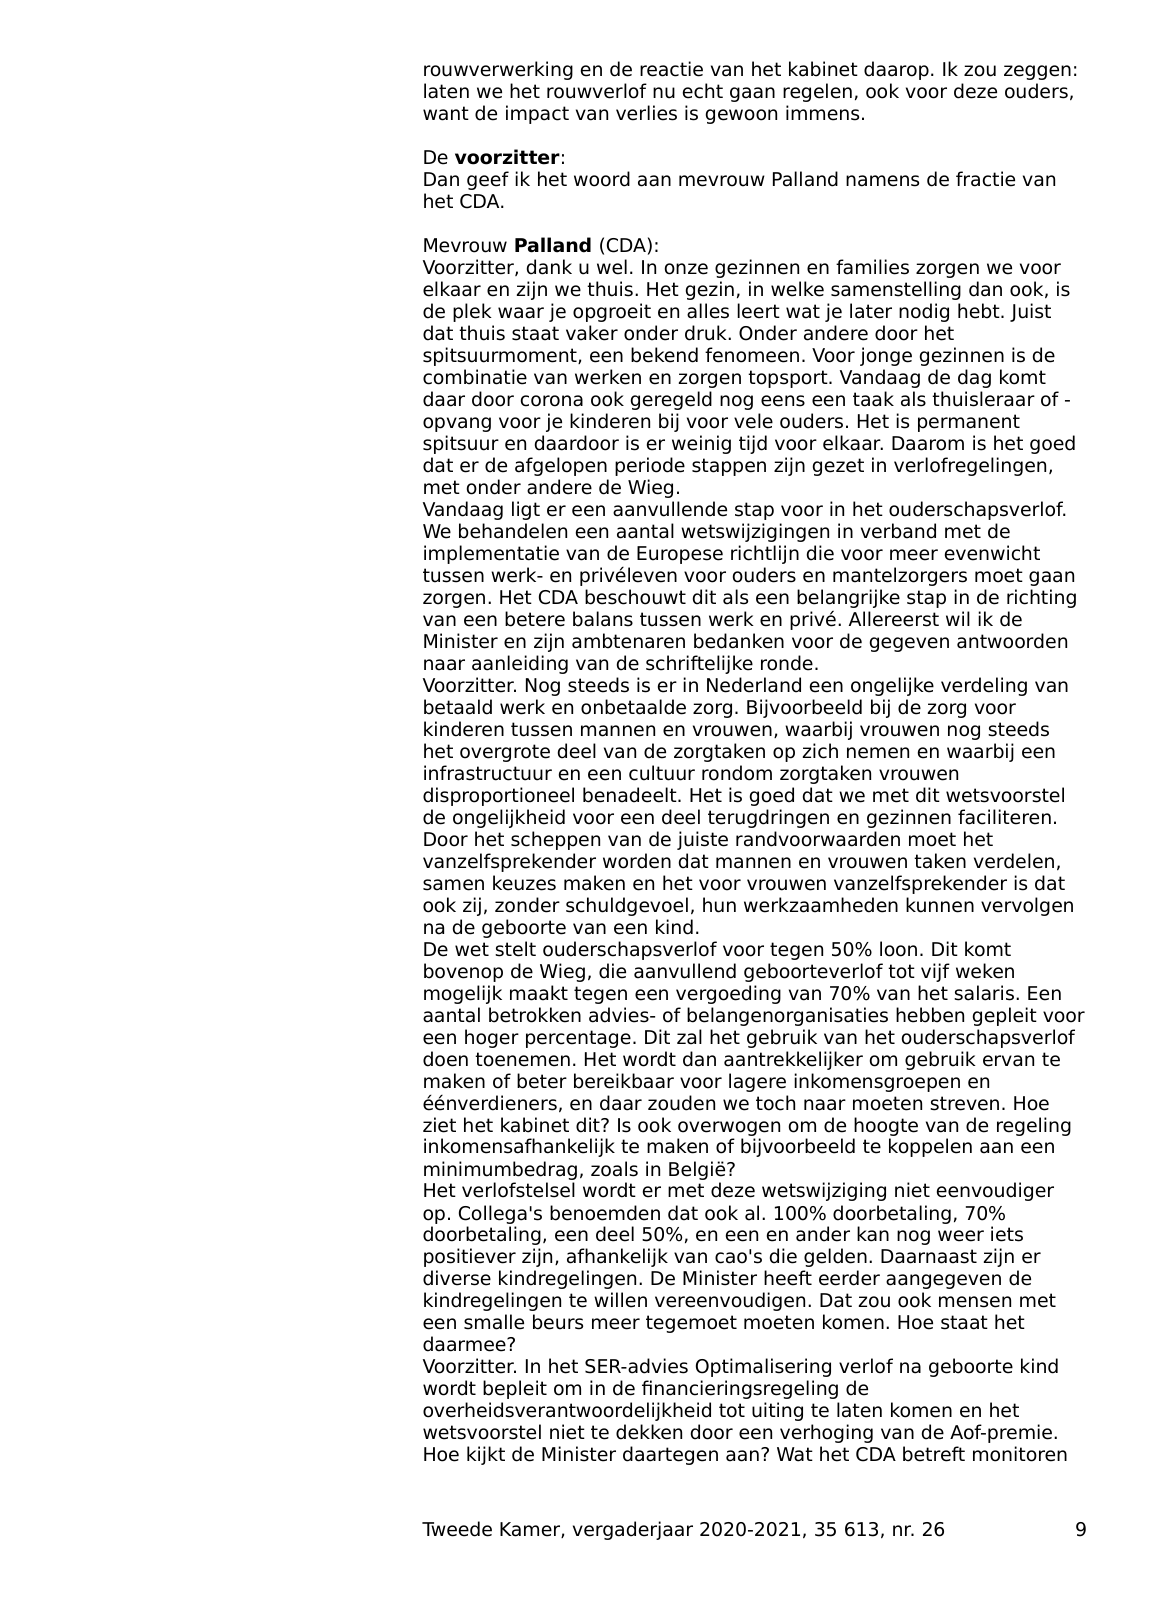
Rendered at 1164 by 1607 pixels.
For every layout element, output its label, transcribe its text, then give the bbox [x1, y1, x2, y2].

text Voorzitter. Nog steeds is er in Nederland een ongelijke verdeling van betaald werk en onbetaalde zorg. Bijvoorbeeld bij de zorg voor kinderen tussen mannen en vrouwen, waarbij vrouwen nog steeds het overgrote deel van de zorgtaken op zich nemen en waarbij een infrastructuur en een cultuur rondom zorgtaken vrouwen disproportioneel benadeelt. Het is goed dat we met dit wetsvoorstel de ongelijkheid voor een deel terugdringen en gezinnen faciliteren. Door het scheppen van de juiste randvoorwaarden moet het vanzelfsprekender worden dat mannen en vrouwen taken verdelen, samen keuzes maken en het voor vrouwen vanzelfsprekender is dat ook zij, zonder schuldgevoel, hun werkzaamheden kunnen vervolgen na de geboorte van een kind. [422, 675, 1087, 939]
text De voorzitter: [422, 147, 1087, 169]
text De wet stelt ouderschapsverlof voor tegen 50% loon. Dit komt bovenop de Wieg, die aanvullend geboorteverlof tot vijf weken mogelijk maakt tegen een vergoeding van 70% van het salaris. Een aantal betrokken advies- of belangenorganisaties hebben gepleit voor een hoger percentage. Dit zal het gebruik van het ouderschapsverlof doen toenemen. Het wordt dan aantrekkelijker om gebruik ervan te maken of beter bereikbaar voor lagere inkomensgroepen en éénverdieners, en daar zouden we toch naar moeten streven. Hoe ziet het kabinet dit? Is ook overwogen om de hoogte van de regeling inkomensafhankelijk te maken of bijvoorbeeld te koppelen aan een minimumbedrag, zoals in België? [422, 939, 1087, 1180]
text Voorzitter. In het SER-advies Optimalisering verlof na geboorte kind wordt bepleit om in de financieringsregeling de overheidsverantwoordelijkheid tot uiting te laten komen en het wetsvoorstel niet te dekken door een verhoging van de Aof-premie. Hoe kijkt de Minister daartegen aan? Wat het CDA betreft monitoren [422, 1356, 1087, 1466]
text Vandaag ligt er een aanvullende stap voor in het ouderschapsverlof. We behandelen een aantal wetswijzigingen in verband met de implementatie van de Europese richtlijn die voor meer evenwicht tussen werk- en privéleven voor ouders en mantelzorgers moet gaan zorgen. Het CDA beschouwt dit als een belangrijke stap in de richting van een betere balans tussen werk en privé. Allereerst wil ik de Minister en zijn ambtenaren bedanken voor de gegeven antwoorden naar aanleiding van de schriftelijke ronde. [422, 499, 1087, 675]
text Voorzitter, dank u wel. In onze gezinnen en families zorgen we voor elkaar en zijn we thuis. Het gezin, in welke samenstelling dan ook, is de plek waar je opgroeit en alles leert wat je later nodig hebt. Juist dat thuis staat vaker onder druk. Onder andere door het spitsuurmoment, een bekend fenomeen. Voor jonge gezinnen is de combinatie van werken en zorgen topsport. Vandaag de dag komt daar door corona ook geregeld nog eens een taak als thuisleraar of -opvang voor je kinderen bij voor vele ouders. Het is permanent spitsuur en daardoor is er weinig tijd voor elkaar. Daarom is het goed dat er de afgelopen periode stappen zijn gezet in verlofregelingen, met onder andere de Wieg. [422, 257, 1087, 499]
text Mevrouw Palland (CDA): [422, 235, 1087, 257]
text Het verlofstelsel wordt er met deze wetswijziging niet eenvoudiger op. Collega's benoemden dat ook al. 100% doorbetaling, 70% doorbetaling, een deel 50%, en een en ander kan nog weer iets positiever zijn, afhankelijk van cao's die gelden. Daarnaast zijn er diverse kindregelingen. De Minister heeft eerder aangegeven de kindregelingen te willen vereenvoudigen. Dat zou ook mensen met een smalle beurs meer tegemoet moeten komen. Hoe staat het daarmee? [422, 1180, 1087, 1356]
text rouwverwerking en de reactie van het kabinet daarop. Ik zou zeggen: laten we het rouwverlof nu echt gaan regelen, ook voor deze ouders, want de impact van verlies is gewoon immens. [422, 59, 1087, 125]
text Dan geef ik het woord aan mevrouw Palland namens de fractie van het CDA. [422, 169, 1087, 213]
